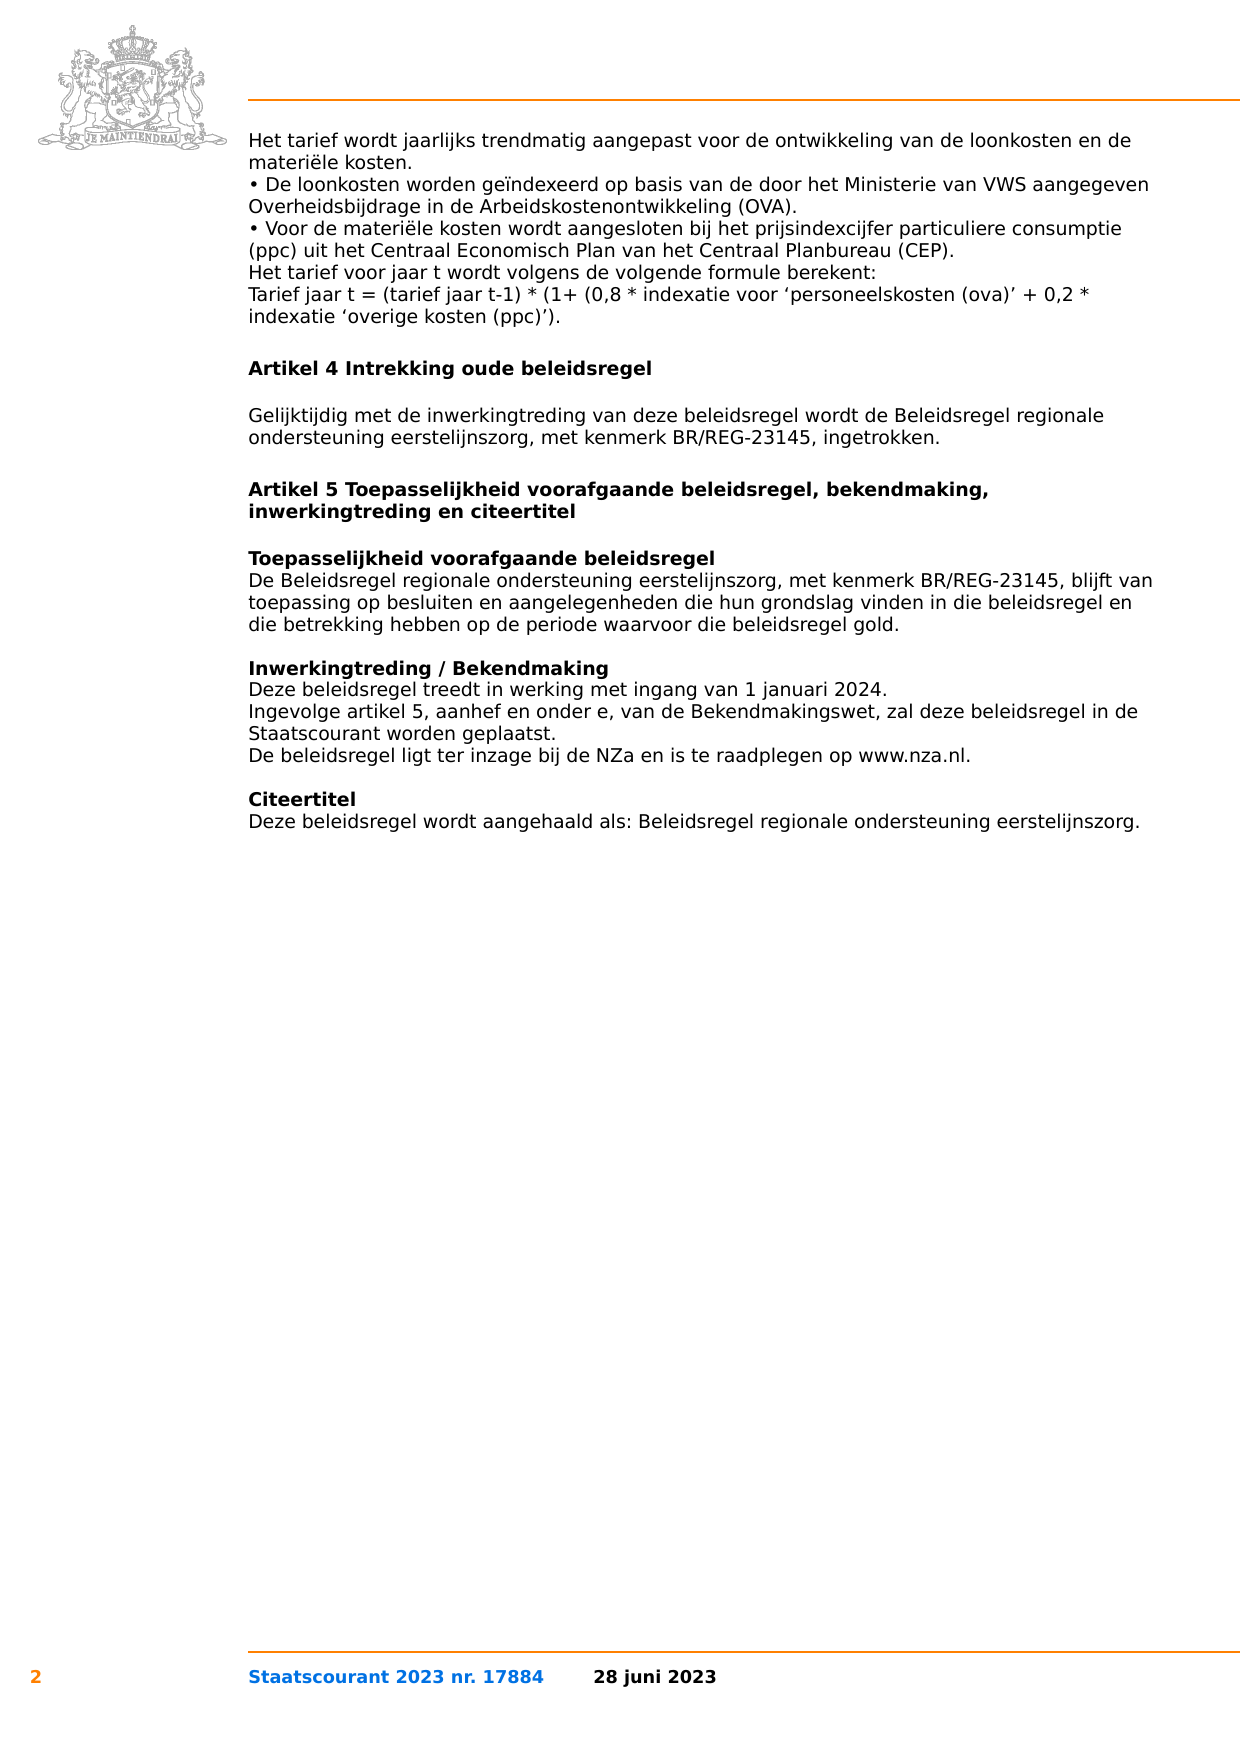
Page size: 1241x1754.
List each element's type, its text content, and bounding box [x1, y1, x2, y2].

text De beleidsregel ligt ter inzage bij de NZa en is te raadplegen op www.nza.nl. [248, 745, 1163, 767]
text Tarief jaar t = (tarief jaar t-1) * (1+ (0,8 * indexatie voor ‘personeelskosten (ova)’ + 0,2 * indexatie ‘overige kosten (ppc)’). [248, 284, 1163, 328]
text • Voor de materiële kosten wordt aangesloten bij het prijsindexcijfer particuliere consumptie (ppc) uit het Centraal Economisch Plan van het Centraal Planbureau (CEP). [248, 218, 1163, 262]
text Het tarief voor jaar t wordt volgens de volgende formule berekent: [248, 262, 1163, 284]
text • De loonkosten worden geïndexeerd op basis van de door het Ministerie van VWS aangegeven Overheidsbijdrage in de Arbeidskostenontwikkeling (OVA). [248, 174, 1163, 218]
subtitle Inwerkingtreding / Bekendmaking [248, 657, 1163, 679]
text Gelijktijdig met de inwerkingtreding van deze beleidsregel wordt de Beleidsregel regionale ondersteuning eerstelijnszorg, met kenmerk BR/REG-23145, ingetrokken. [248, 405, 1163, 449]
subtitle Artikel 4 Intrekking oude beleidsregel [248, 358, 1163, 380]
subtitle Citeertitel [248, 789, 1163, 811]
text Deze beleidsregel treedt in werking met ingang van 1 januari 2024. [248, 679, 1163, 701]
subtitle Artikel 5 Toepasselijkheid voorafgaande beleidsregel, bekendmaking, inwerkingtreding en citeertitel [248, 479, 1163, 523]
text Het tarief wordt jaarlijks trendmatig aangepast voor de ontwikkeling van de loonkosten en de materiële kosten. [248, 130, 1163, 174]
text Deze beleidsregel wordt aangehaald als: Beleidsregel regionale ondersteuning eerstelijnszorg. [248, 811, 1163, 833]
picture [38, 25, 227, 150]
text De Beleidsregel regionale ondersteuning eerstelijnszorg, met kenmerk BR/REG-23145, blijft van toepassing op besluiten en aangelegenheden die hun grondslag vinden in die beleidsregel en die betrekking hebben op de periode waarvoor die beleidsregel gold. [248, 569, 1163, 636]
text Ingevolge artikel 5, aanhef en onder e, van de Bekendmakingswet, zal deze beleidsregel in de Staatscourant worden geplaatst. [248, 701, 1163, 745]
subtitle Toepasselijkheid voorafgaande beleidsregel [248, 548, 1163, 569]
